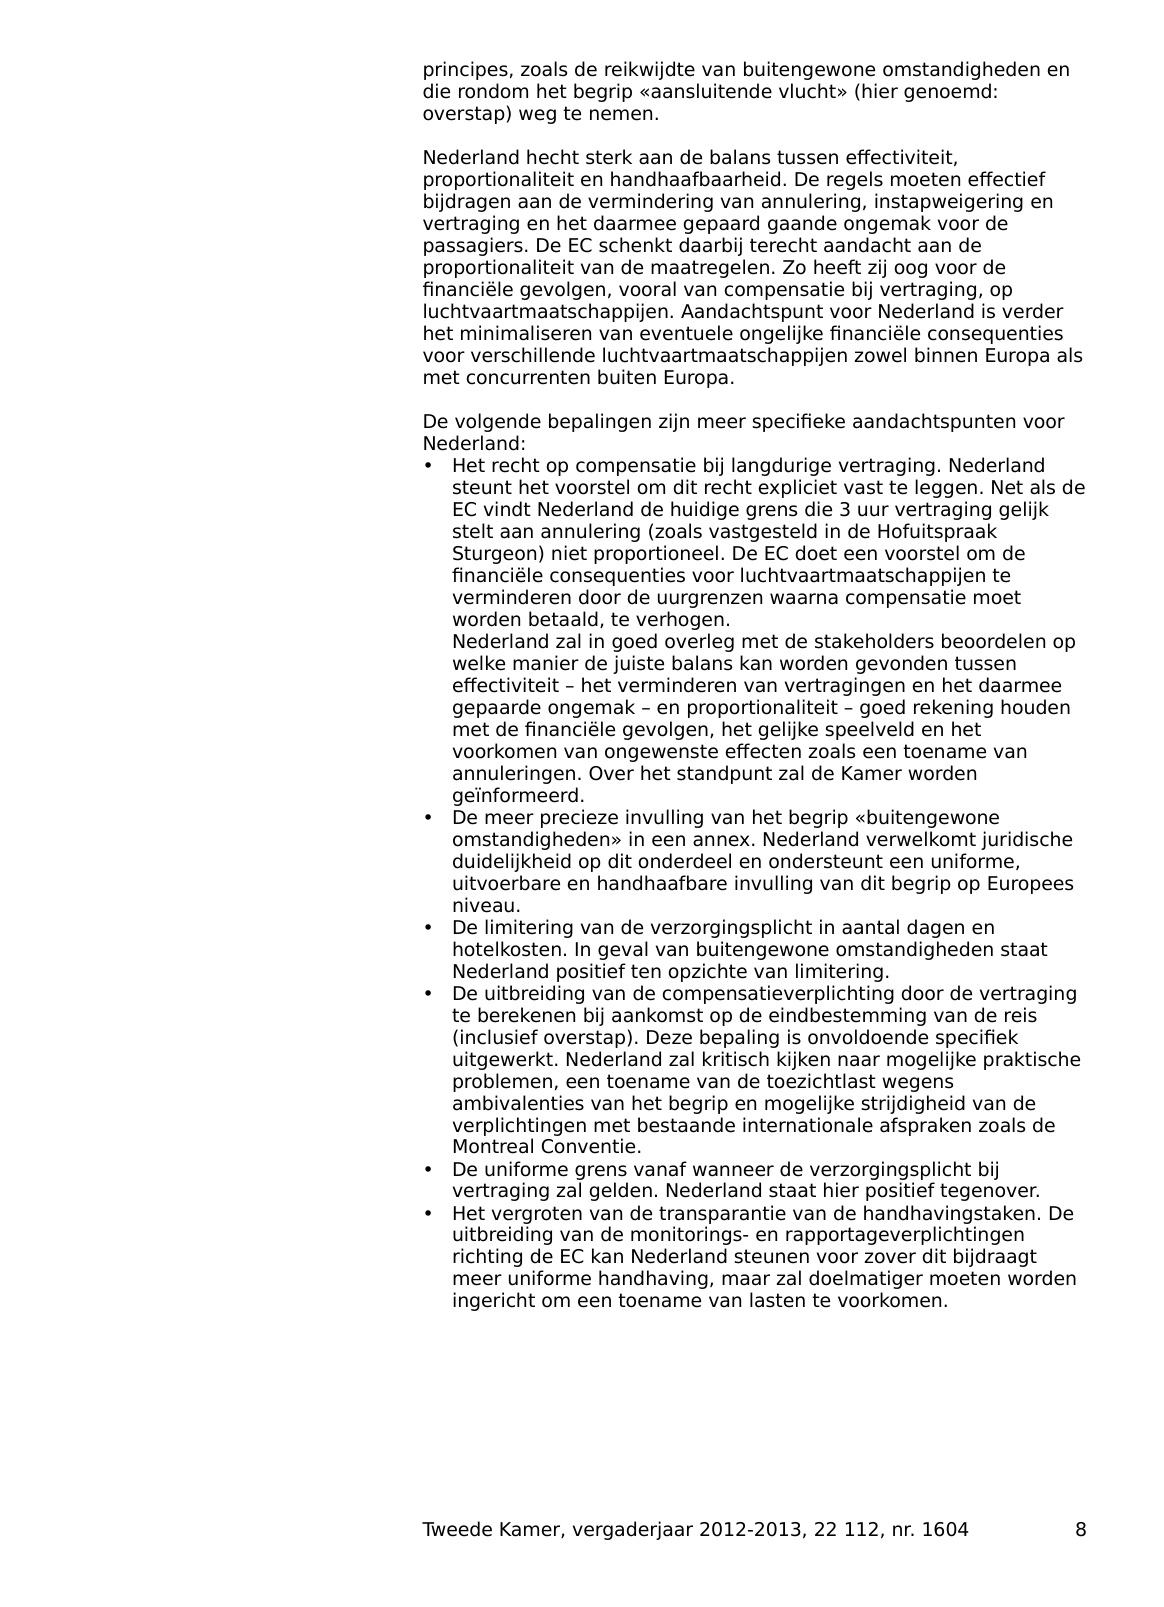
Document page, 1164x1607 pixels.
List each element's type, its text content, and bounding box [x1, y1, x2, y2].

text Nederland hecht sterk aan de balans tussen effectiviteit, proportionaliteit en handhaafbaarheid. De regels moeten effectief bijdragen aan de vermindering van annulering, instapweigering en vertraging en het daarmee gepaard gaande ongemak voor de passagiers. De EC schenkt daarbij terecht aandacht aan de proportionaliteit van de maatregelen. Zo heeft zij oog voor de financiële gevolgen, vooral van compensatie bij vertraging, op luchtvaartmaatschappijen. Aandachtspunt voor Nederland is verder het minimaliseren van eventuele ongelijke financiële consequenties voor verschillende luchtvaartmaatschappijen zowel binnen Europa als met concurrenten buiten Europa. [422, 147, 1087, 389]
text • Het recht op compensatie bij langdurige vertraging. Nederland steunt het voorstel om dit recht expliciet vast te leggen. Net als de EC vindt Nederland de huidige grens die 3 uur vertraging gelijk stelt aan annulering (zoals vastgesteld in de Hofuitspraak Sturgeon) niet proportioneel. De EC doet een voorstel om de financiële consequenties voor luchtvaartmaatschappijen te verminderen door de uurgrenzen waarna compensatie moet worden betaald, te verhogen. [422, 455, 1087, 631]
text • Het vergroten van de transparantie van de handhavingstaken. De uitbreiding van de monitorings- en rapportageverplichtingen richting de EC kan Nederland steunen voor zover dit bijdraagt meer uniforme handhaving, maar zal doelmatiger moeten worden ingericht om een toename van lasten te voorkomen. [422, 1202, 1087, 1312]
text • De uniforme grens vanaf wanneer de verzorgingsplicht bij vertraging zal gelden. Nederland staat hier positief tegenover. [422, 1158, 1087, 1202]
text • De uitbreiding van de compensatieverplichting door de vertraging te berekenen bij aankomst op de eindbestemming van de reis (inclusief overstap). Deze bepaling is onvoldoende specifiek uitgewerkt. Nederland zal kritisch kijken naar mogelijke praktische problemen, een toename van de toezichtlast wegens ambivalenties van het begrip en mogelijke strijdigheid van de verplichtingen met bestaande internationale afspraken zoals de Montreal Conventie. [422, 983, 1087, 1158]
text Nederland zal in goed overleg met de stakeholders beoordelen op welke manier de juiste balans kan worden gevonden tussen effectiviteit – het verminderen van vertragingen en het daarmee gepaarde ongemak – en proportionaliteit – goed rekening houden met de financiële gevolgen, het gelijke speelveld en het voorkomen van ongewenste effecten zoals een toename van annuleringen. Over het standpunt zal de Kamer worden geïnformeerd. [452, 631, 1087, 807]
text principes, zoals de reikwijdte van buitengewone omstandigheden en die rondom het begrip «aansluitende vlucht» (hier genoemd: overstap) weg te nemen. [422, 59, 1087, 125]
text De volgende bepalingen zijn meer specifieke aandachtspunten voor Nederland: [422, 411, 1087, 455]
text • De limitering van de verzorgingsplicht in aantal dagen en hotelkosten. In geval van buitengewone omstandigheden staat Nederland positief ten opzichte van limitering. [422, 917, 1087, 983]
text • De meer precieze invulling van het begrip «buitengewone omstandigheden» in een annex. Nederland verwelkomt juridische duidelijkheid op dit onderdeel en ondersteunt een uniforme, uitvoerbare en handhaafbare invulling van dit begrip op Europees niveau. [422, 807, 1087, 917]
